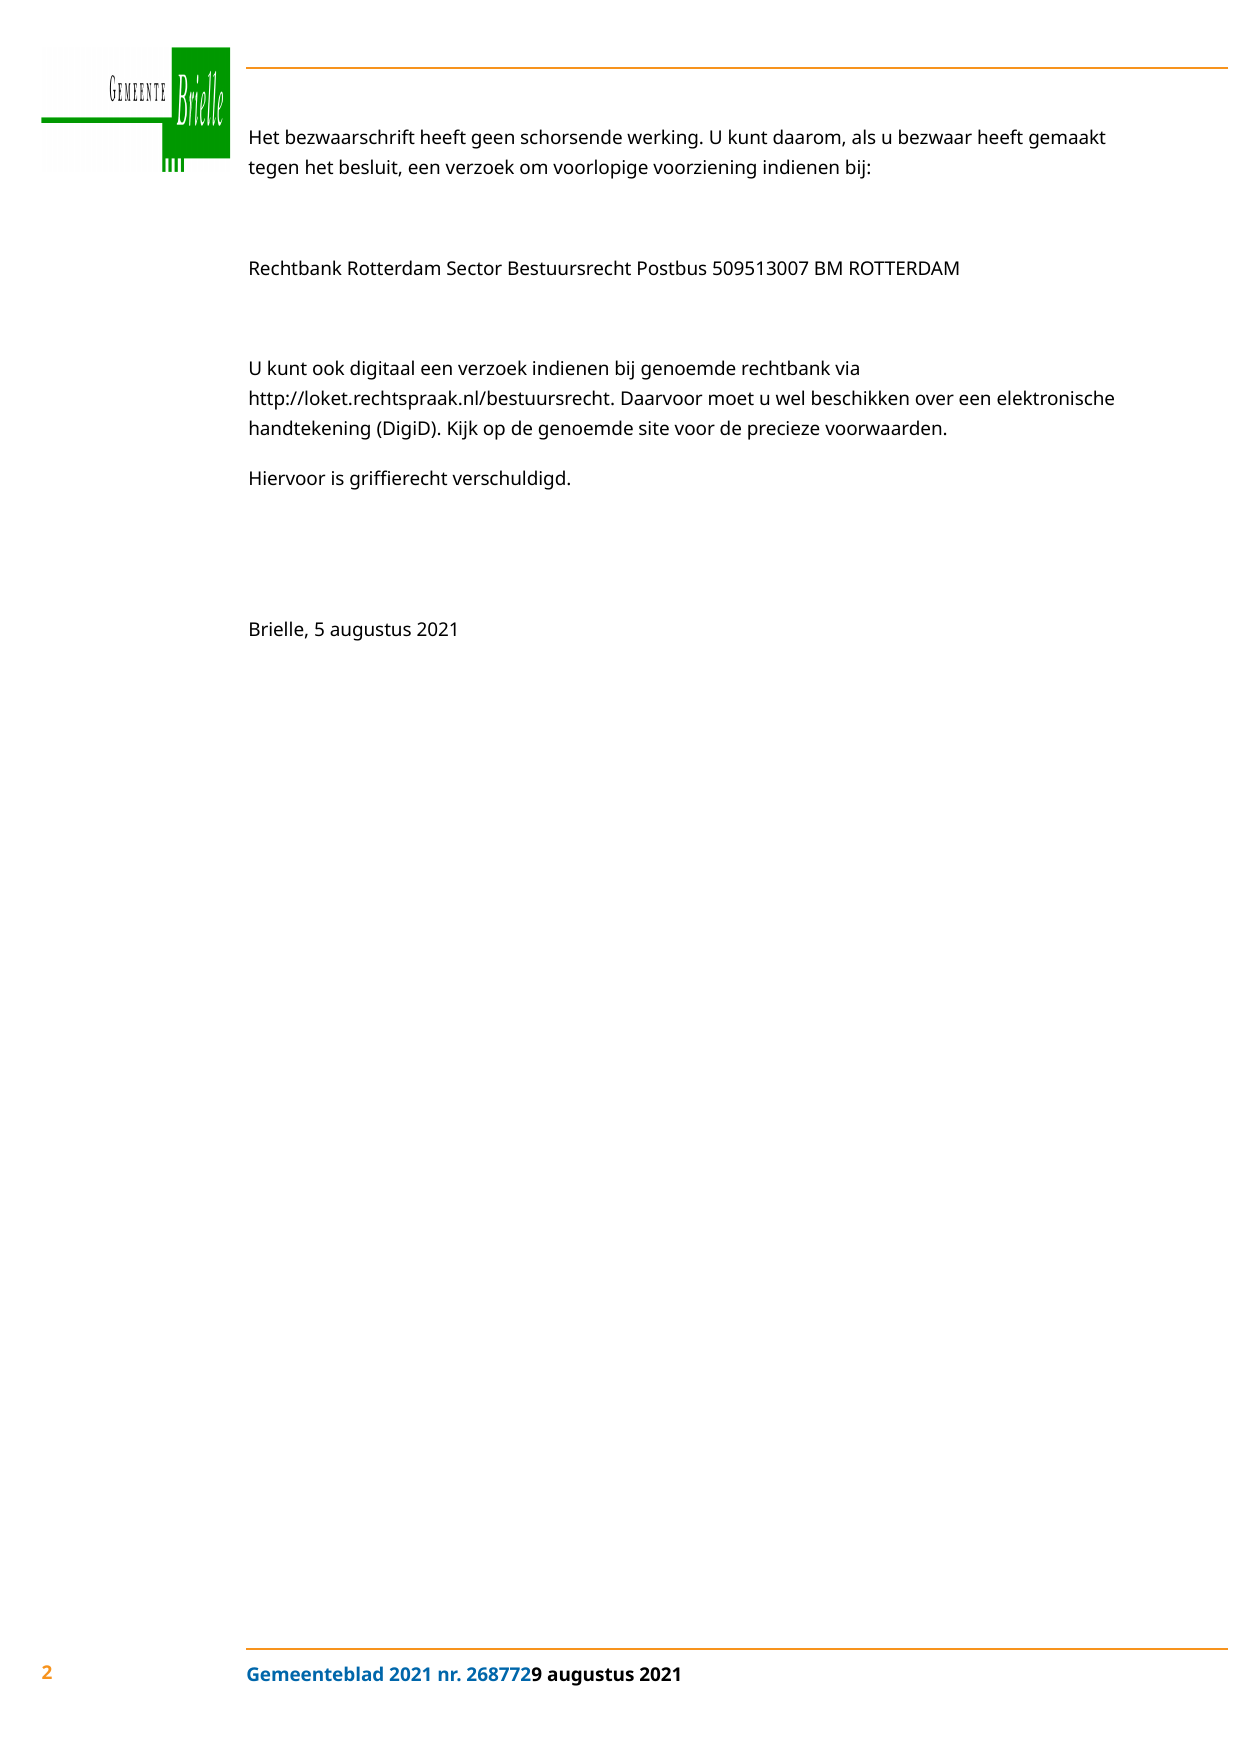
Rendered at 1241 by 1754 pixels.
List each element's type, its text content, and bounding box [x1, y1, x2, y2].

text Brielle, 5 augustus 2021 [248, 616, 1152, 642]
text Het bezwaarschrift heeft geen schorsende werking. U kunt daarom, als u bezwaar heeft gemaakt tegen het besluit, een verzoek om voorlopige voorziening indienen bij: [248, 124, 1152, 180]
text U kunt ook digitaal een verzoek indienen bij genoemde rechtbank via http://loket.rechtspraak.nl/bestuursrecht. Daarvoor moet u wel beschikken over een elektronische handtekening (DigiD). Kijk op de genoemde site voor de precieze voorwaarden. [248, 356, 1152, 441]
text Rechtbank Rotterdam Sector Bestuursrecht Postbus 509513007 BM ROTTERDAM [248, 255, 1152, 281]
text Hiervoor is griffierecht verschuldigd. [248, 465, 1152, 491]
picture [41, 47, 231, 172]
